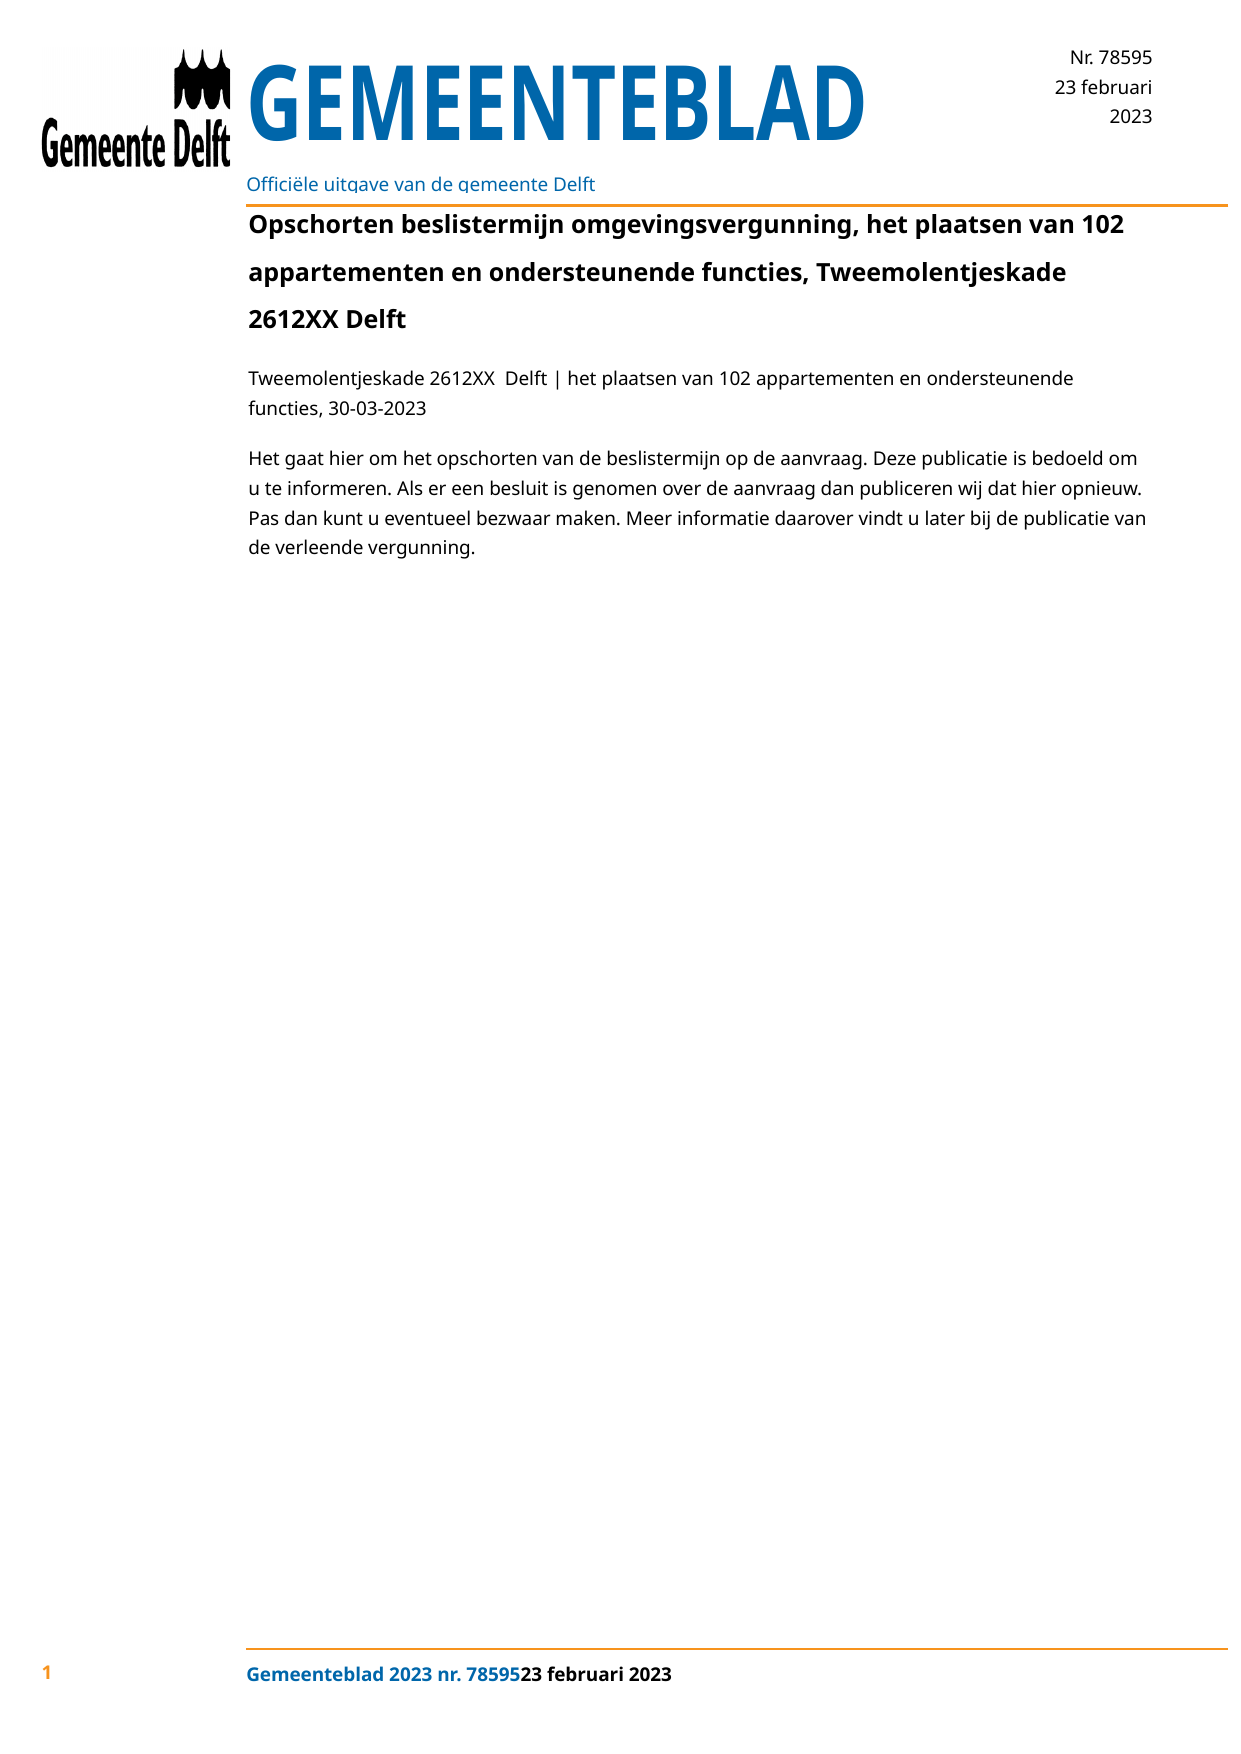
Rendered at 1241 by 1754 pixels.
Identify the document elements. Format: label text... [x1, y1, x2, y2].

picture [41, 47, 231, 172]
text Tweemolentjeskade 2612XX Delft | het plaatsen van 102 appartementen en ondersteunende functies, 30-03-2023 [248, 366, 1152, 421]
text Het gaat hier om het opschorten van de beslistermijn op de aanvraag. Deze publicatie is bedoeld om u te informeren. Als er een besluit is genomen over de aanvraag dan publiceren wij dat hier opnieuw. Pas dan kunt u eventueel bezwaar maken. Meer informatie daarover vindt u later bij de publicatie van de verleende vergunning. [248, 446, 1152, 560]
text Opschorten beslistermijn omgevingsvergunning, het plaatsen van 102 appartementen en ondersteunende functies, Tweemolentjeskade 2612XX Delft [248, 207, 1152, 336]
